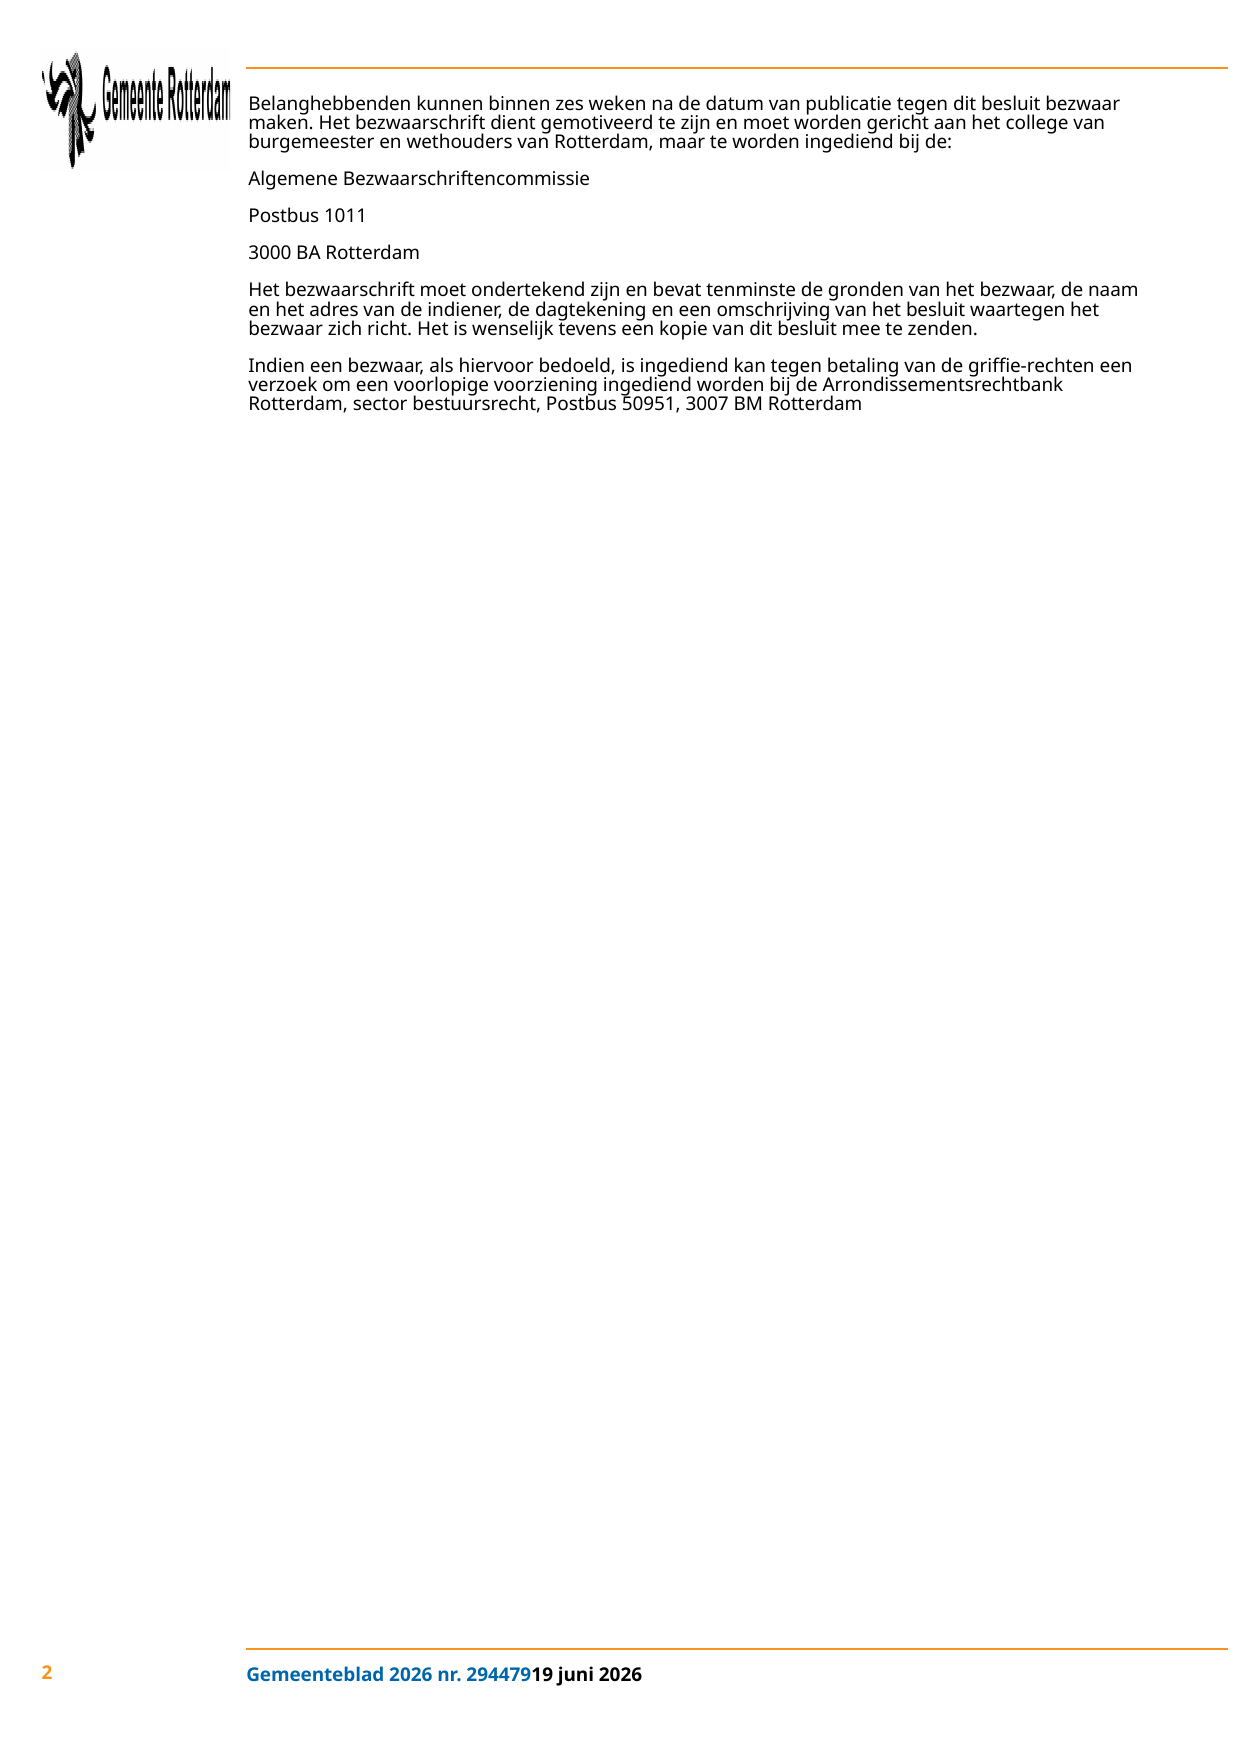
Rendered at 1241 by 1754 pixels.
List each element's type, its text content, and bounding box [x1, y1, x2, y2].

text Indien een bezwaar, als hiervoor bedoeld, is ingediend kan tegen betaling van de griffie-rechten een verzoek om een voorlopige voorziening ingediend worden bij de Arrondissementsrechtbank Rotterdam, sector bestuursrecht, Postbus 50951, 3007 BM Rotterdam [248, 357, 1152, 415]
text Algemene Bezwaarschriftencommissie [248, 170, 1152, 190]
text Het bezwaarschrift moet ondertekend zijn en bevat tenminste de gronden van het bezwaar, de naam en het adres van de indiener, de dagtekening en een omschrijving van het besluit waartegen het bezwaar zich richt. Het is wenselijk tevens een kopie van dit besluit mee te zenden. [248, 281, 1152, 339]
text Postbus 1011 [248, 207, 1152, 227]
picture [41, 47, 231, 172]
text 3000 BA Rotterdam [248, 244, 1152, 264]
text Belanghebbenden kunnen binnen zes weken na de datum van publicatie tegen dit besluit bezwaar maken. Het bezwaarschrift dient gemotiveerd te zijn en moet worden gericht aan het college van burgemeester en wethouders van Rotterdam, maar te worden ingediend bij de: [248, 95, 1152, 153]
